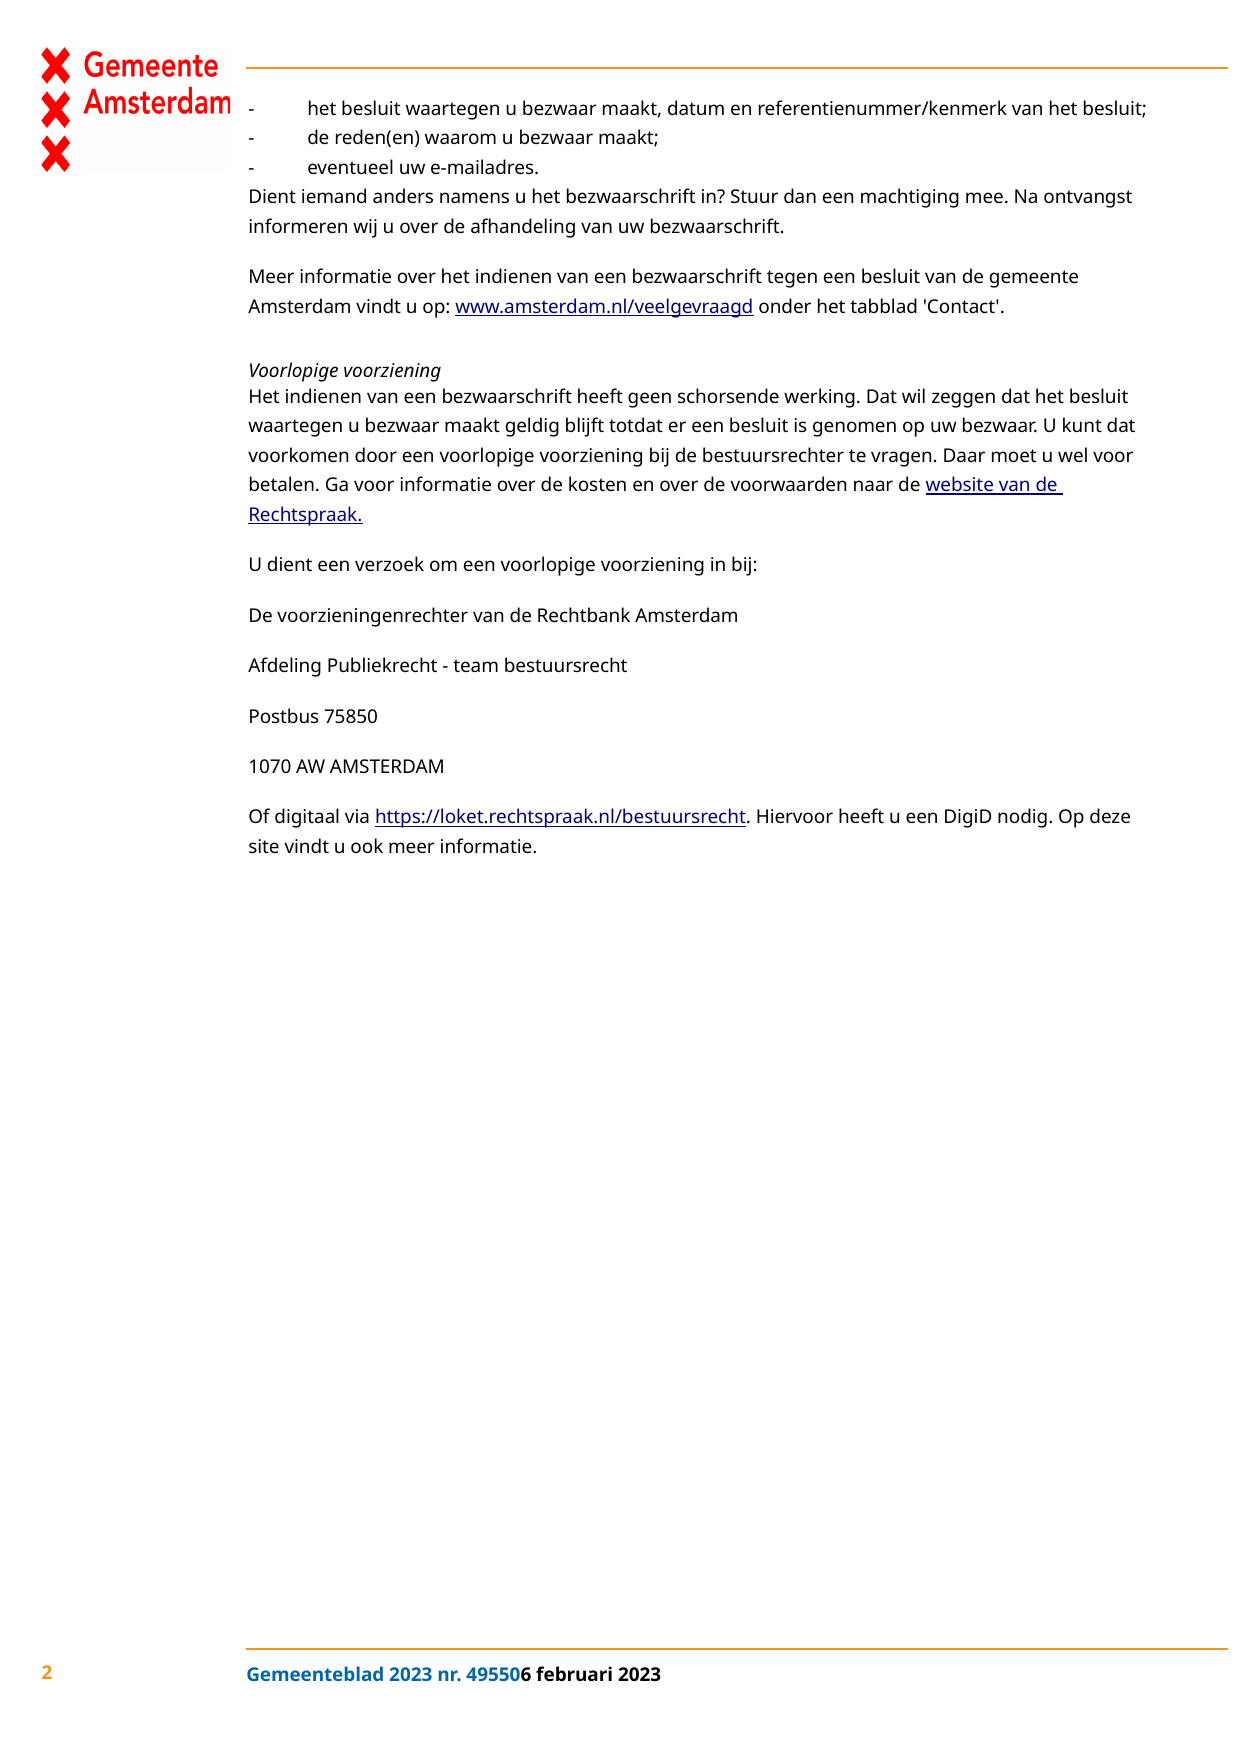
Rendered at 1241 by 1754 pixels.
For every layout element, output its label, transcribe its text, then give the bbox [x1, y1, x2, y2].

text 1070 AW AMSTERDAM [248, 753, 1152, 779]
text Meer informatie over het indienen van een bezwaarschrift tegen een besluit van de gemeente Amsterdam vindt u op: www.amsterdam.nl/veelgevraagd onder het tabblad 'Contact'. [248, 263, 1152, 319]
text Het indienen van een bezwaarschrift heeft geen schorsende werking. Dat wil zeggen dat het besluit waartegen u bezwaar maakt geldig blijft totdat er een besluit is genomen op uw bezwaar. U kunt dat voorkomen door een voorlopige voorziening bij de bestuursrechter te vragen. Daar moet u wel voor betalen. Ga voor informatie over de kosten en over de voorwaarden naar de website van de Rechtspraak. [248, 383, 1152, 527]
text Voorlopige voorziening [248, 357, 1152, 383]
list eventueel uw e-mailadres. [248, 154, 1152, 180]
text U dient een verzoek om een voorlopige voorziening in bij: [248, 552, 1152, 577]
text Of digitaal via https://loket.rechtspraak.nl/bestuursrecht. Hiervoor heeft u een DigiD nodig. Op deze site vindt u ook meer informatie. [248, 804, 1152, 859]
text Postbus 75850 [248, 703, 1152, 728]
list de reden(en) waarom u bezwaar maakt; [248, 124, 1152, 150]
text De voorzieningenrechter van de Rechtbank Amsterdam [248, 602, 1152, 628]
picture [41, 47, 231, 172]
text Dient iemand anders namens u het bezwaarschrift in? Stuur dan een machtiging mee. Na ontvangst informeren wij u over de afhandeling van uw bezwaarschrift. [248, 183, 1152, 239]
text Afdeling Publiekrecht - team bestuursrecht [248, 652, 1152, 678]
list het besluit waartegen u bezwaar maakt, datum en referentienummer/kenmerk van het besluit; [248, 95, 1152, 121]
